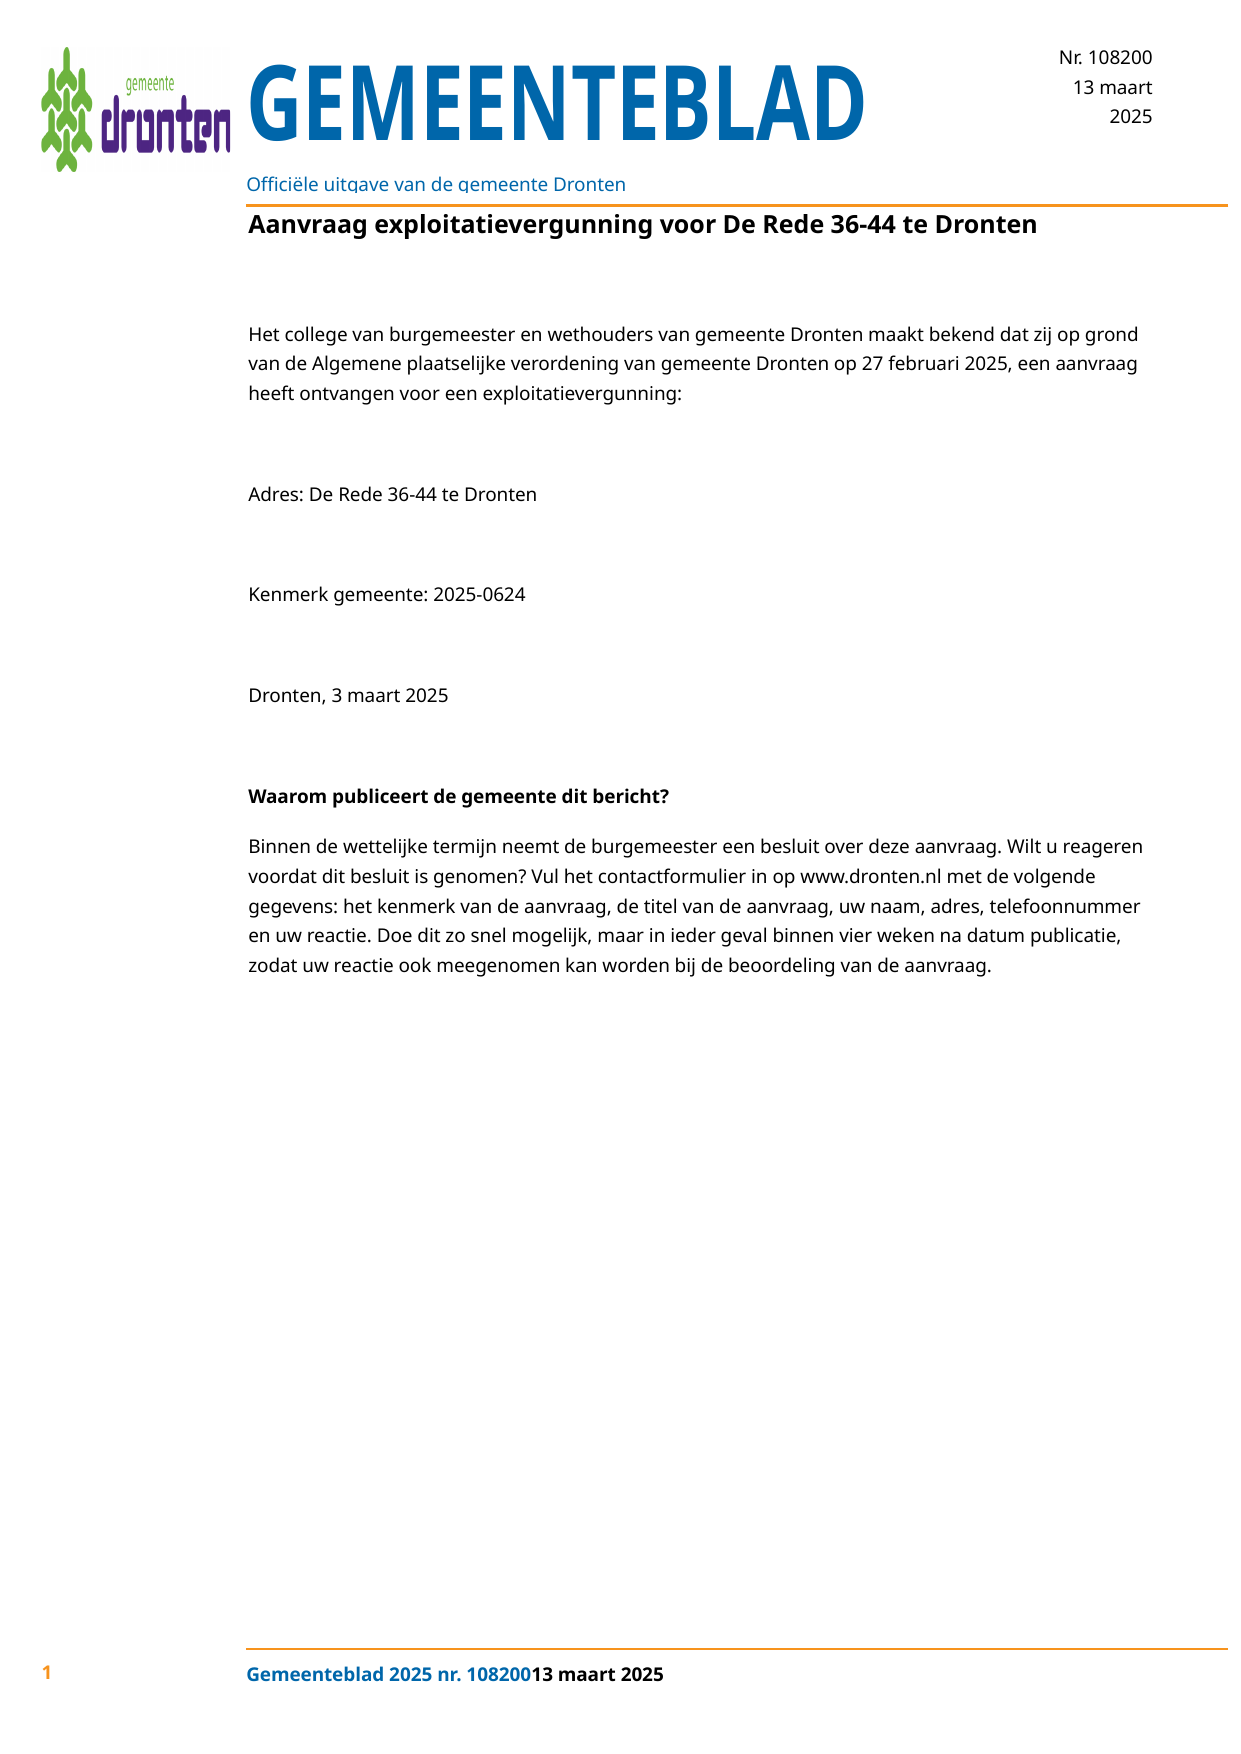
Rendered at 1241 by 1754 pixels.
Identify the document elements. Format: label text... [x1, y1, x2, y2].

text Waarom publiceert de gemeente dit bericht? [248, 783, 1152, 809]
text Dronten, 3 maart 2025 [248, 682, 1152, 708]
text Kenmerk gemeente: 2025-0624 [248, 582, 1152, 607]
text Binnen de wettelijke termijn neemt de burgemeester een besluit over deze aanvraag. Wilt u reageren voordat dit besluit is genomen? Vul het contactformulier in op www.dronten.nl met de volgende gegevens: het kenmerk van de aanvraag, de titel van de aanvraag, uw naam, adres, telefoonnummer en uw reactie. Doe dit zo snel mogelijk, maar in ieder geval binnen vier weken na datum publicatie, zodat uw reactie ook meegenomen kan worden bij de beoordeling van de aanvraag. [248, 834, 1152, 978]
text Het college van burgemeester en wethouders van gemeente Dronten maakt bekend dat zij op grond van de Algemene plaatselijke verordening van gemeente Dronten op 27 februari 2025, een aanvraag heeft ontvangen voor een exploitatievergunning: [248, 321, 1152, 406]
text Adres: De Rede 36-44 te Dronten [248, 481, 1152, 506]
text Aanvraag exploitatievergunning voor De Rede 36-44 te Dronten [248, 207, 1152, 241]
picture [41, 47, 231, 172]
